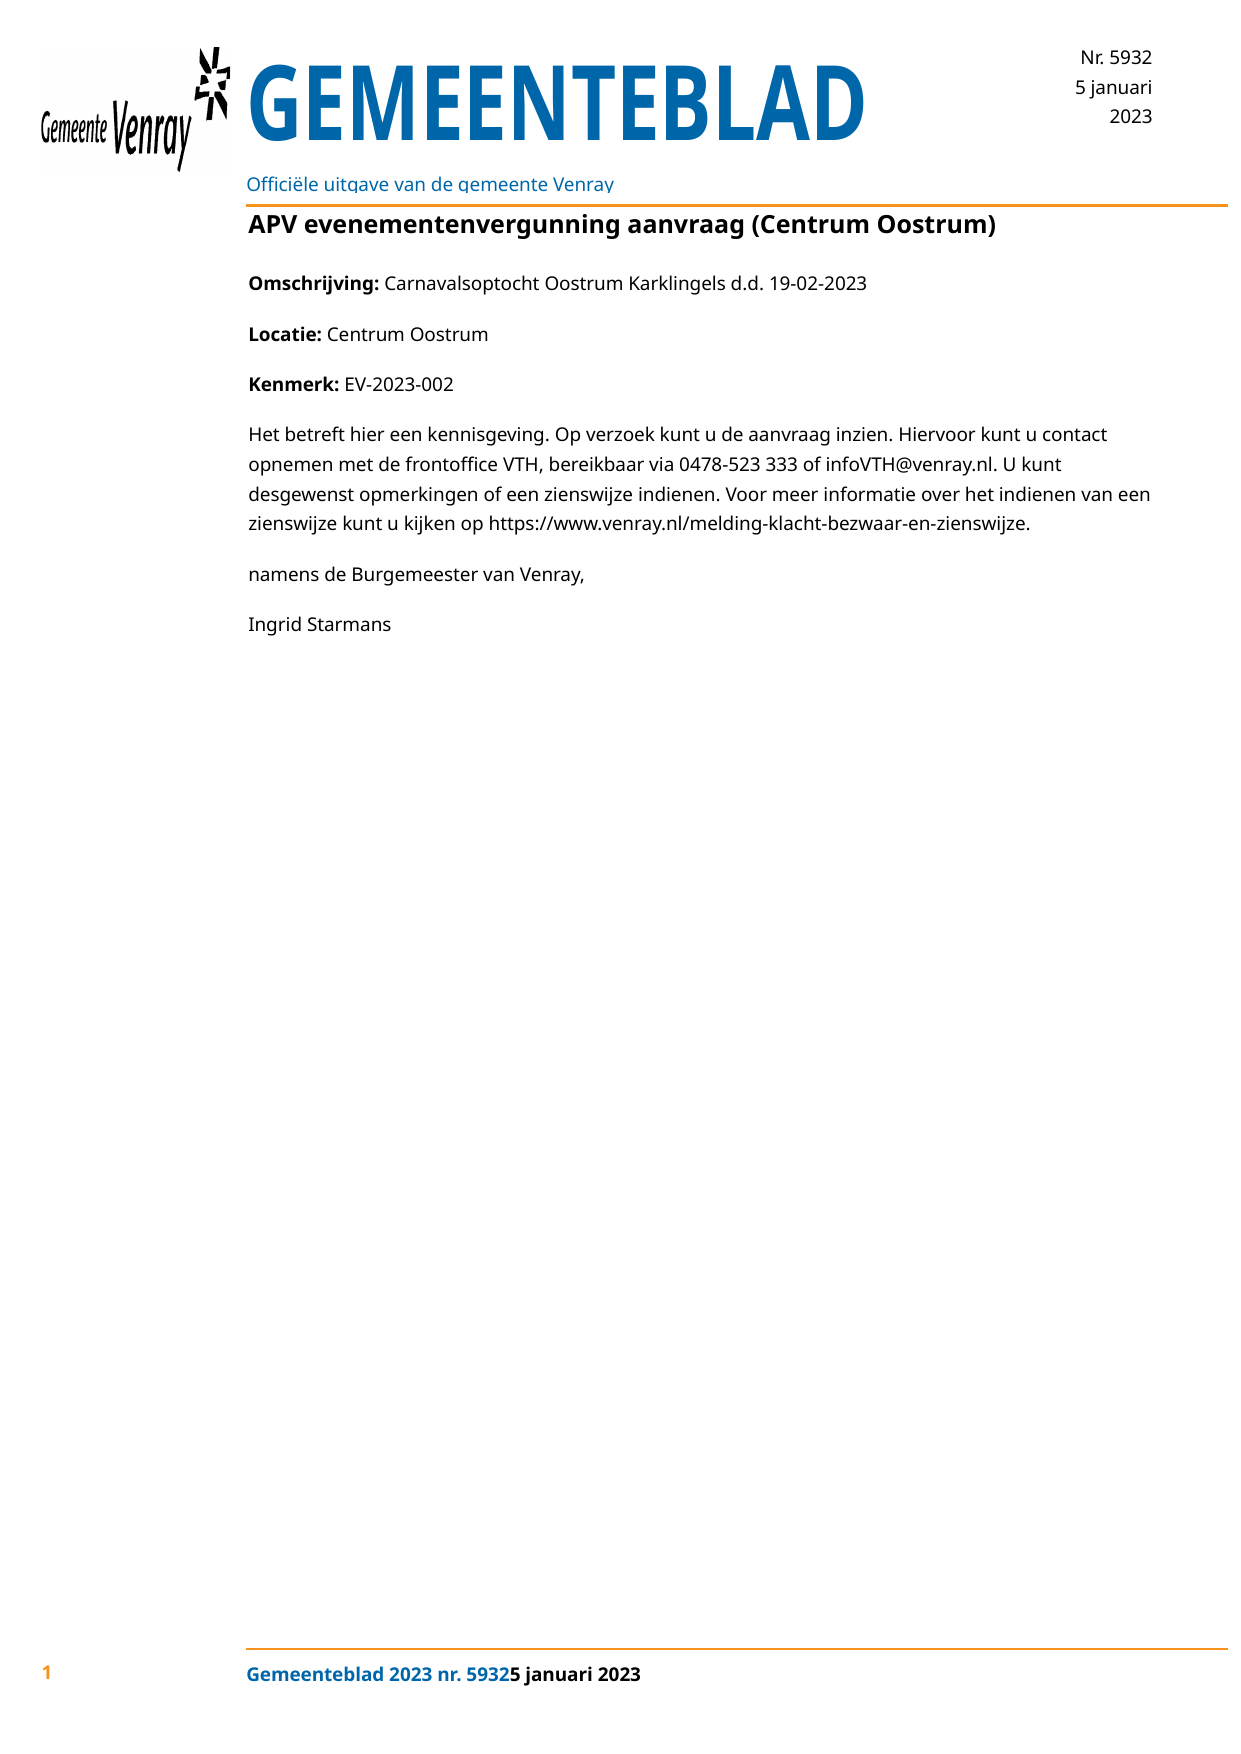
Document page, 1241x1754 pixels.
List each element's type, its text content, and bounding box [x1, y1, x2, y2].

text Het betreft hier een kennisgeving. Op verzoek kunt u de aanvraag inzien. Hiervoor kunt u contact opnemen met de frontoffice VTH, bereikbaar via 0478-523 333 of infoVTH@venray.nl. U kunt desgewenst opmerkingen of een zienswijze indienen. Voor meer informatie over het indienen van een zienswijze kunt u kijken op https://www.venray.nl/melding-klacht-bezwaar-en-zienswijze. [248, 422, 1152, 536]
text APV evenementenvergunning aanvraag (Centrum Oostrum) [248, 207, 1152, 241]
text Ingrid Starmans [248, 611, 1152, 637]
text Omschrijving: Carnavalsoptocht Oostrum Karklingels d.d. 19-02-2023 [248, 270, 1152, 296]
text Locatie: Centrum Oostrum [248, 321, 1152, 346]
picture [41, 47, 231, 172]
text namens de Burgemeester van Venray, [248, 561, 1152, 586]
text Kenmerk: EV-2023-002 [248, 371, 1152, 397]
